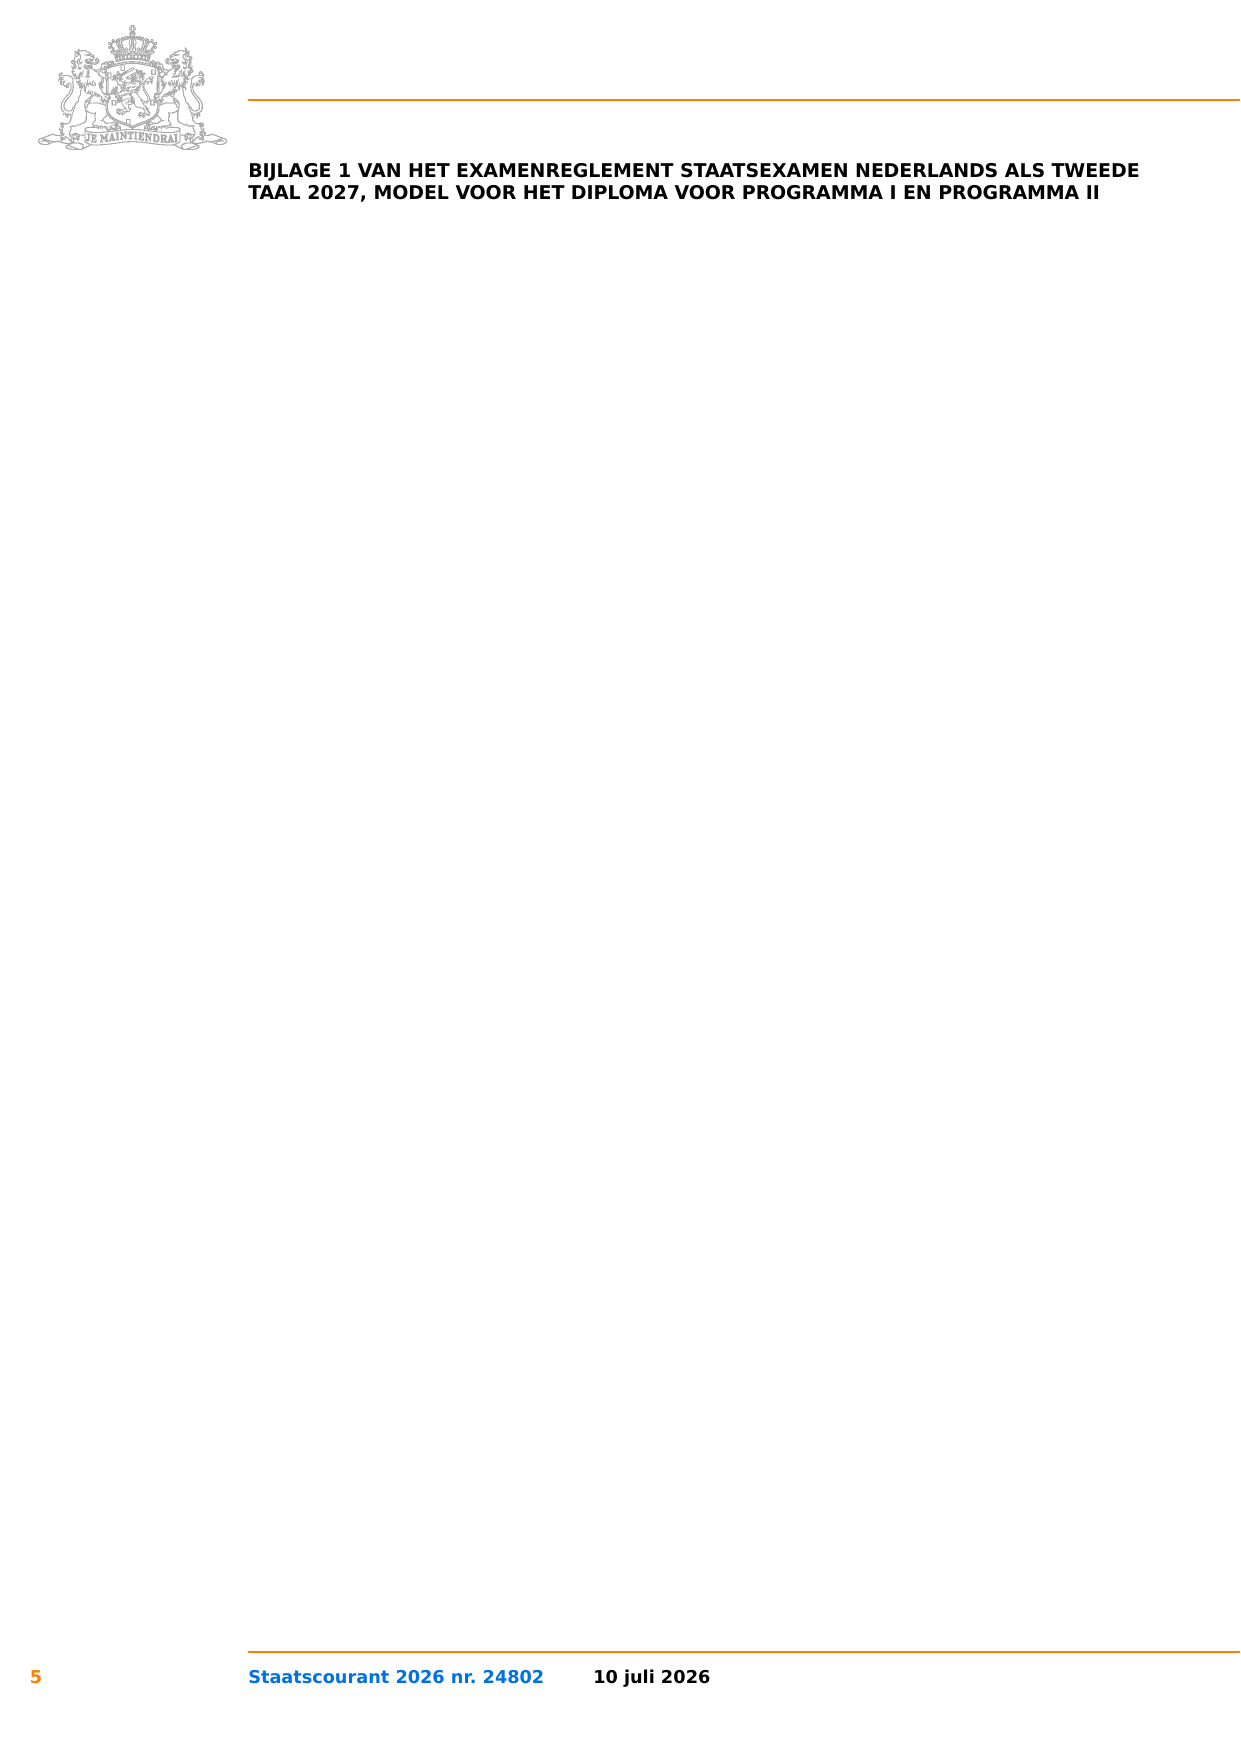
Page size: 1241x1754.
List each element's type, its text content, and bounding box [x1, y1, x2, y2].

subtitle BIJLAGE 1 VAN HET EXAMENREGLEMENT STAATSEXAMEN NEDERLANDS ALS TWEEDE TAAL 2027, MODEL VOOR HET DIPLOMA VOOR PROGRAMMA I EN PROGRAMMA II [248, 160, 1163, 204]
picture [38, 25, 227, 150]
